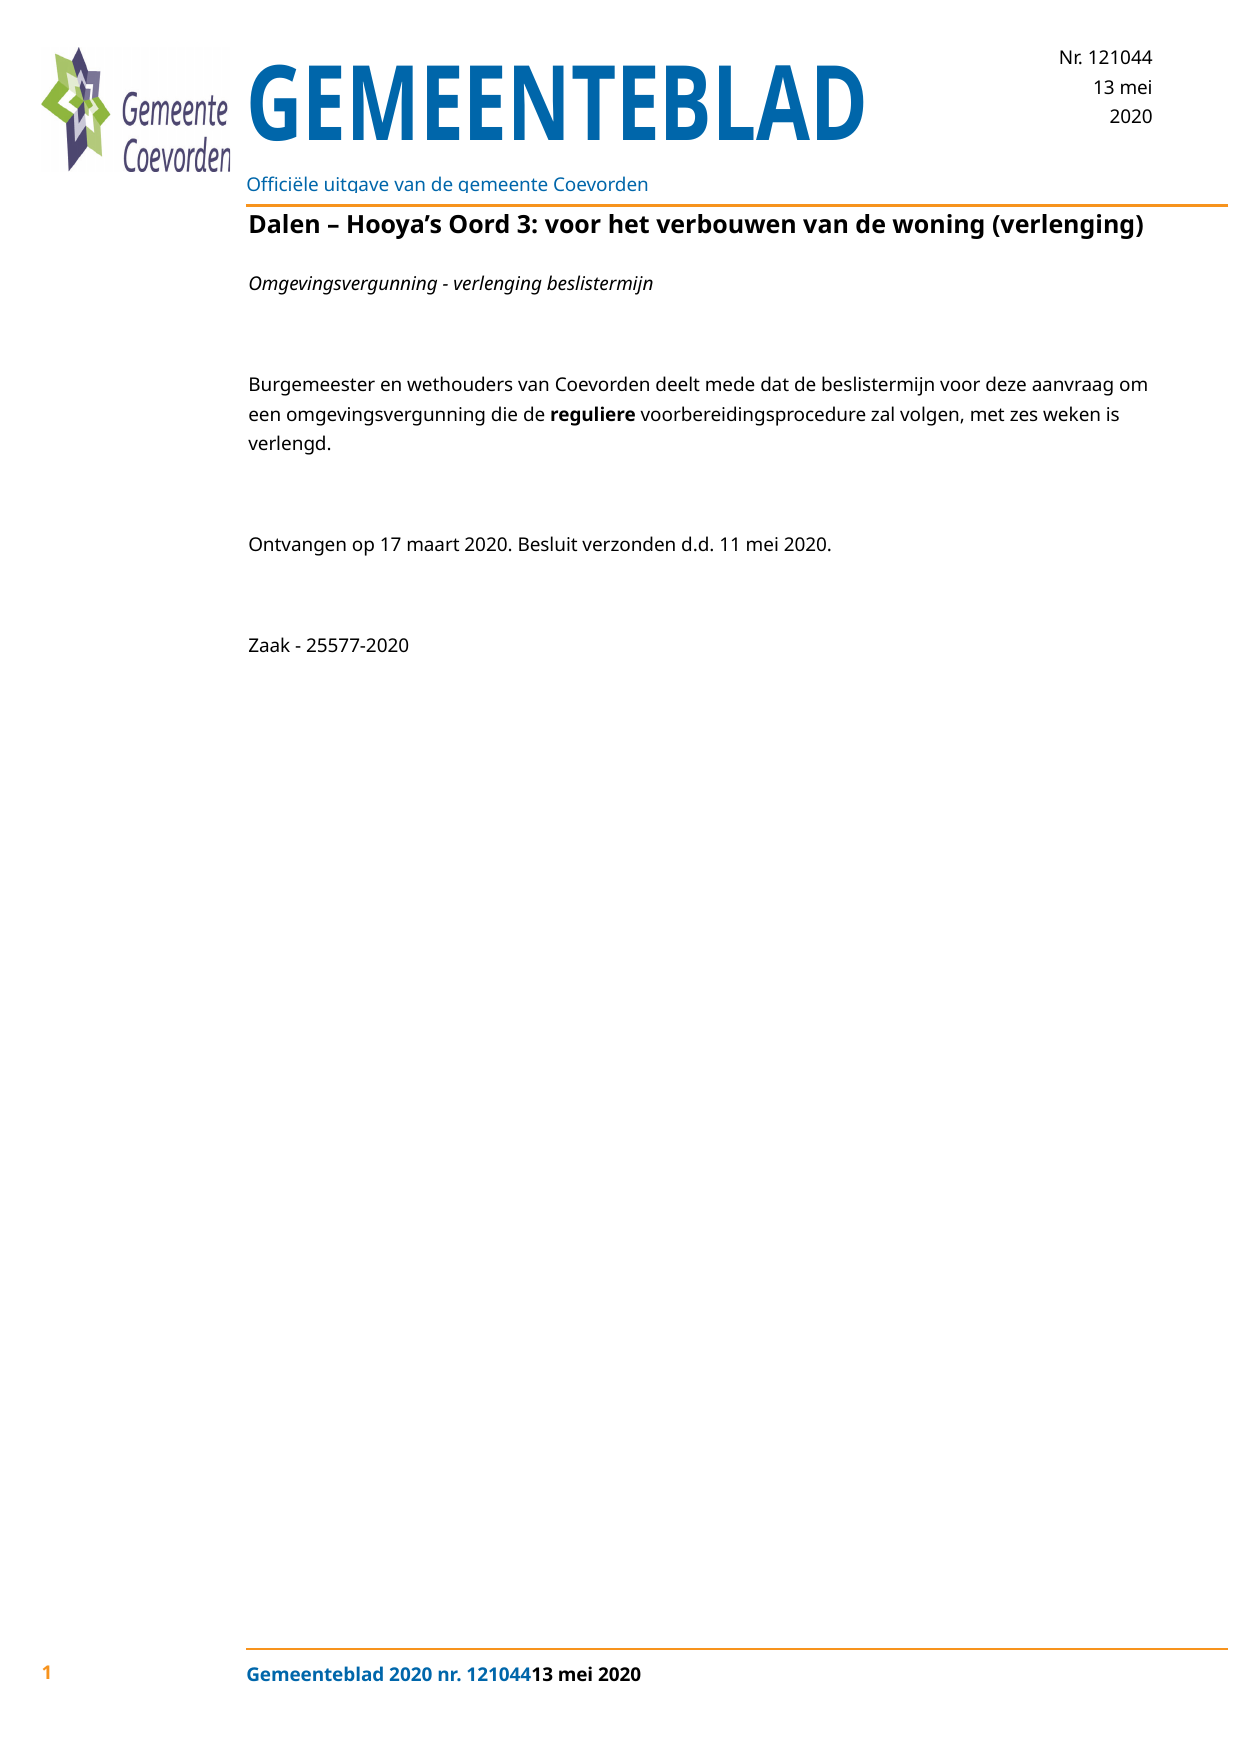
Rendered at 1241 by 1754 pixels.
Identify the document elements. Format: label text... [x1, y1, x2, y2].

text Ontvangen op 17 maart 2020. Besluit verzonden d.d. 11 mei 2020. [248, 531, 1152, 557]
text Burgemeester en wethouders van Coevorden deelt mede dat de beslistermijn voor deze aanvraag om een omgevingsvergunning die de reguliere voorbereidingsprocedure zal volgen, met zes weken is verlengd. [248, 371, 1152, 456]
text Omgevingsvergunning - verlenging beslistermijn [248, 270, 1152, 296]
text Dalen – Hooya’s Oord 3: voor het verbouwen van de woning (verlenging) [248, 207, 1152, 241]
picture [41, 47, 231, 172]
text Zaak - 25577-2020 [248, 632, 1152, 658]
